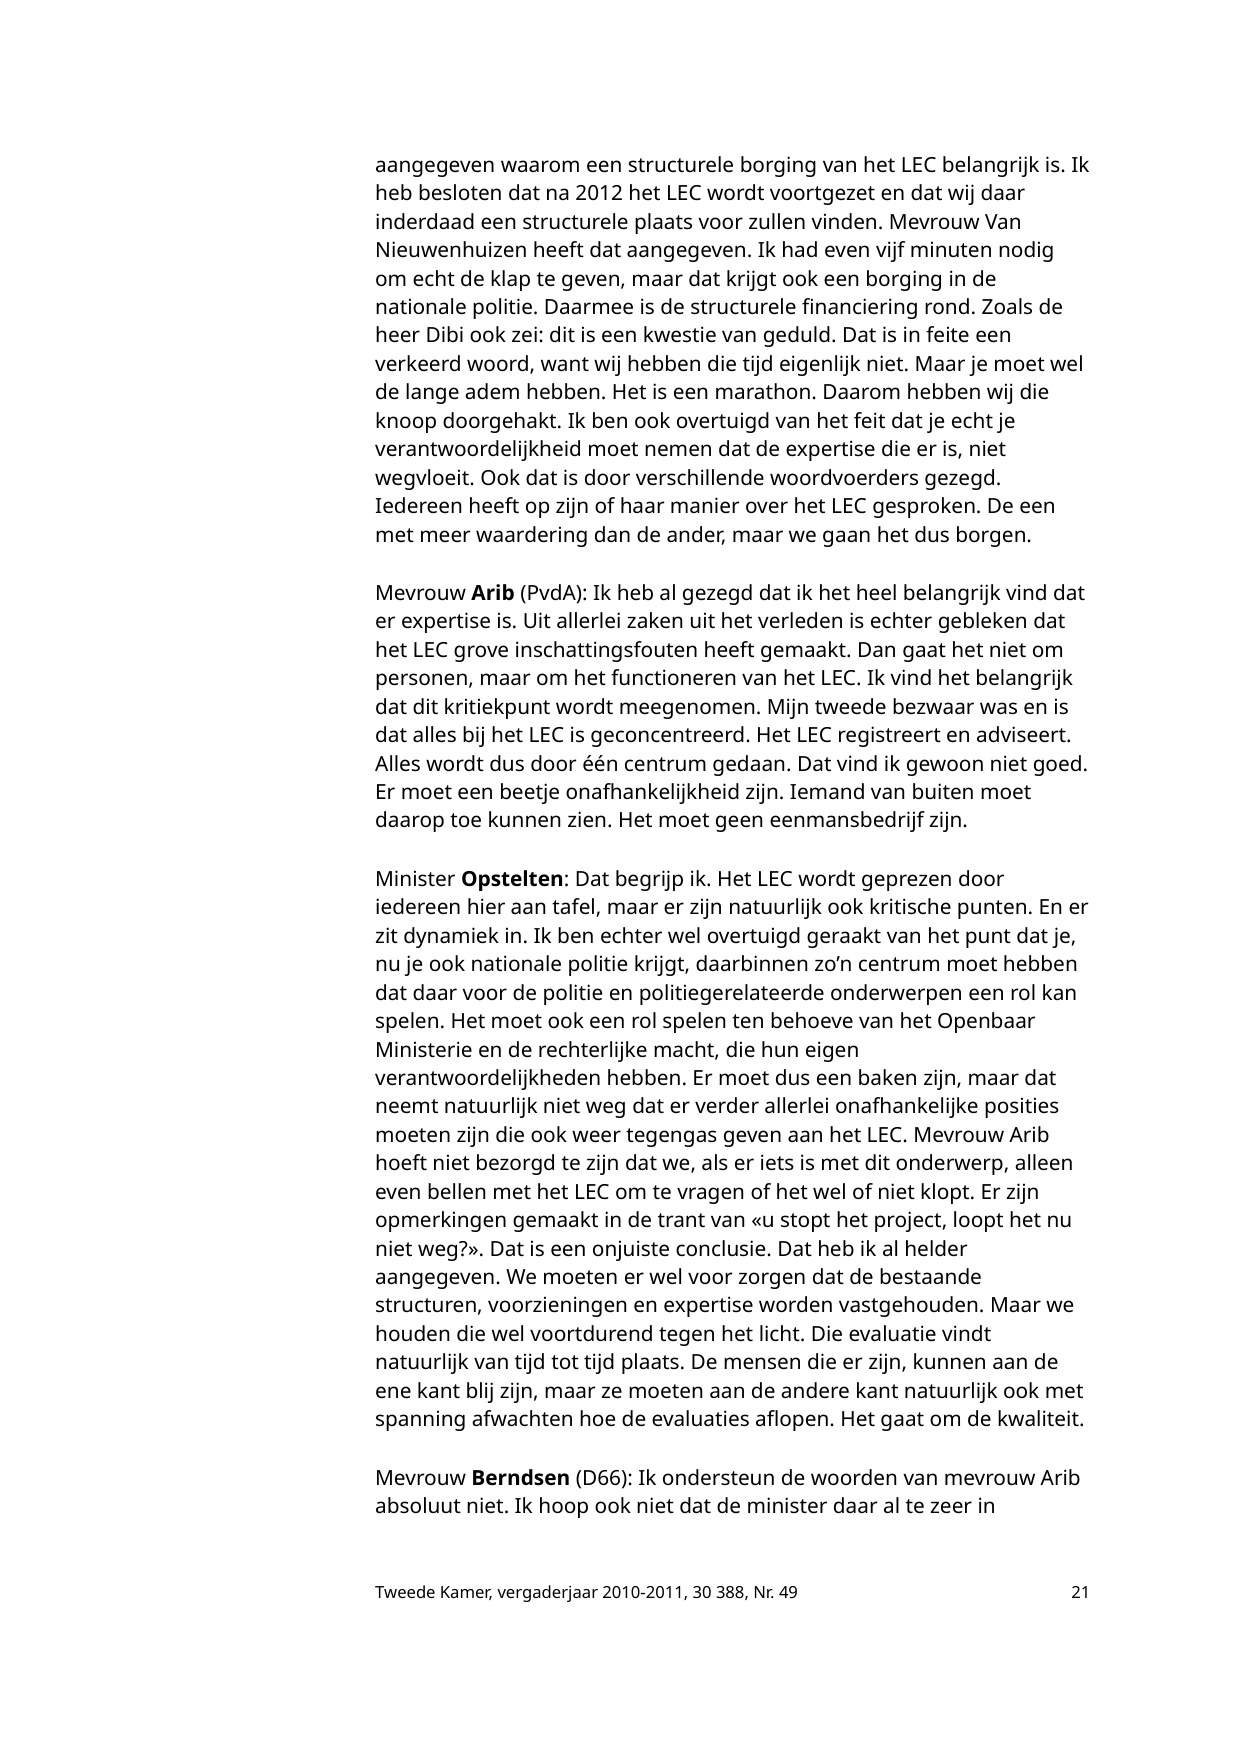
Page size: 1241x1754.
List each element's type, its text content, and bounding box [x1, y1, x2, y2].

text Mevrouw Arib (PvdA): Ik heb al gezegd dat ik het heel belangrijk vind dat er expertise is. Uit allerlei zaken uit het verleden is echter gebleken dat het LEC grove inschattingsfouten heeft gemaakt. Dan gaat het niet om personen, maar om het functioneren van het LEC. Ik vind het belangrijk dat dit kritiekpunt wordt meegenomen. Mijn tweede bezwaar was en is dat alles bij het LEC is geconcentreerd. Het LEC registreert en adviseert. Alles wordt dus door één centrum gedaan. Dat vind ik gewoon niet goed. Er moet een beetje onafhankelijkheid zijn. Iemand van buiten moet daarop toe kunnen zien. Het moet geen eenmansbedrijf zijn. [375, 578, 1090, 834]
text Mevrouw Berndsen (D66): Ik ondersteun de woorden van mevrouw Arib absoluut niet. Ik hoop ook niet dat de minister daar al te zeer in [375, 1463, 1090, 1520]
text Minister Opstelten: Dat begrijp ik. Het LEC wordt geprezen door iedereen hier aan tafel, maar er zijn natuurlijk ook kritische punten. En er zit dynamiek in. Ik ben echter wel overtuigd geraakt van het punt dat je, nu je ook nationale politie krijgt, daarbinnen zo’n centrum moet hebben dat daar voor de politie en politiegerelateerde onderwerpen een rol kan spelen. Het moet ook een rol spelen ten behoeve van het Openbaar Ministerie en de rechterlijke macht, die hun eigen verantwoordelijkheden hebben. Er moet dus een baken zijn, maar dat neemt natuurlijk niet weg dat er verder allerlei onafhankelijke posities moeten zijn die ook weer tegengas geven aan het LEC. Mevrouw Arib hoeft niet bezorgd te zijn dat we, als er iets is met dit onderwerp, alleen even bellen met het LEC om te vragen of het wel of niet klopt. Er zijn opmerkingen gemaakt in de trant van «u stopt het project, loopt het nu niet weg?». Dat is een onjuiste conclusie. Dat heb ik al helder aangegeven. We moeten er wel voor zorgen dat de bestaande structuren, voorzieningen en expertise worden vastgehouden. Maar we houden die wel voortdurend tegen het licht. Die evaluatie vindt natuurlijk van tijd tot tijd plaats. De mensen die er zijn, kunnen aan de ene kant blij zijn, maar ze moeten aan de andere kant natuurlijk ook met spanning afwachten hoe de evaluaties aflopen. Het gaat om de kwaliteit. [375, 864, 1090, 1433]
text aangegeven waarom een structurele borging van het LEC belangrijk is. Ik heb besloten dat na 2012 het LEC wordt voortgezet en dat wij daar inderdaad een structurele plaats voor zullen vinden. Mevrouw Van Nieuwenhuizen heeft dat aangegeven. Ik had even vijf minuten nodig om echt de klap te geven, maar dat krijgt ook een borging in de nationale politie. Daarmee is de structurele financiering rond. Zoals de heer Dibi ook zei: dit is een kwestie van geduld. Dat is in feite een verkeerd woord, want wij hebben die tijd eigenlijk niet. Maar je moet wel de lange adem hebben. Het is een marathon. Daarom hebben wij die knoop doorgehakt. Ik ben ook overtuigd van het feit dat je echt je verantwoordelijkheid moet nemen dat de expertise die er is, niet wegvloeit. Ook dat is door verschillende woordvoerders gezegd. Iedereen heeft op zijn of haar manier over het LEC gesproken. De een met meer waardering dan de ander, maar we gaan het dus borgen. [375, 150, 1090, 548]
